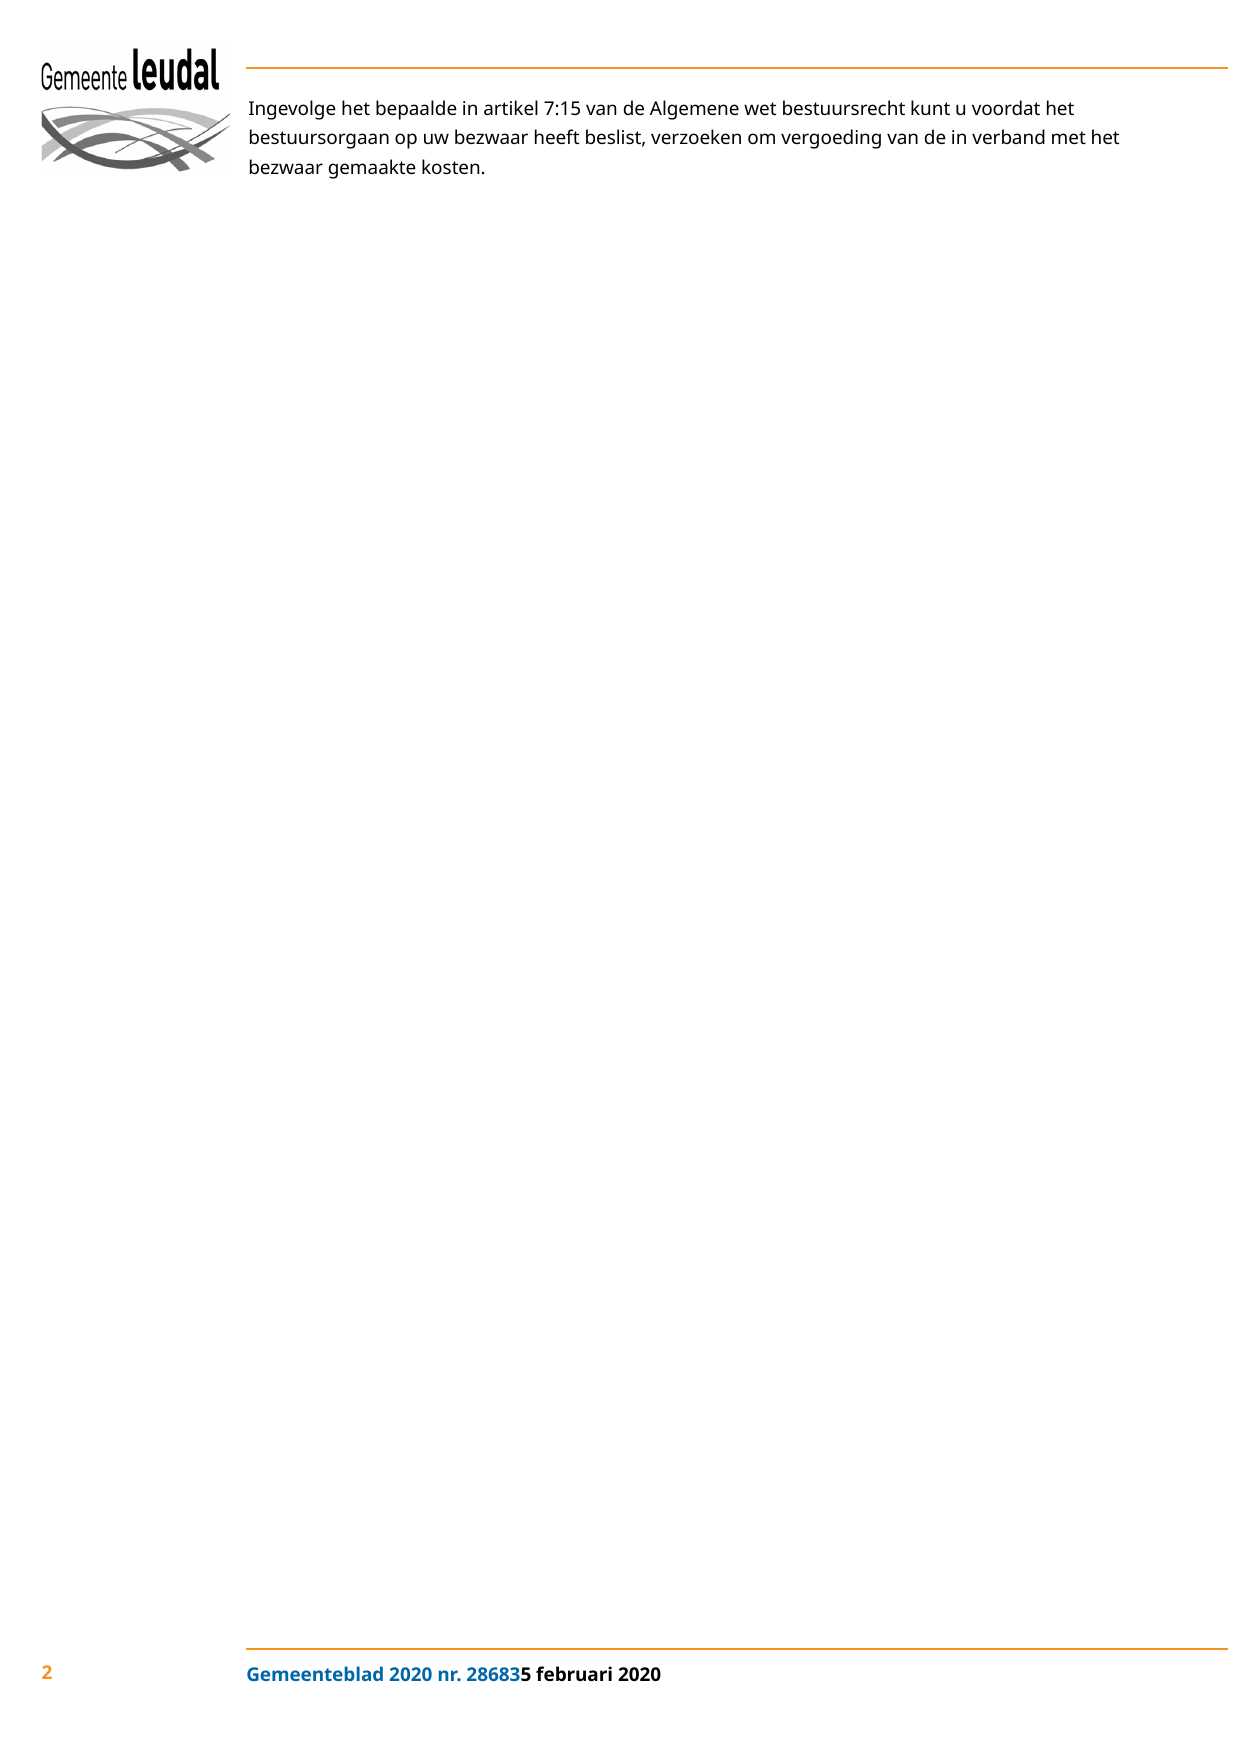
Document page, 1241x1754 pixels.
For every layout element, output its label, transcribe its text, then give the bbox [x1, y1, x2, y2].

picture [41, 47, 231, 172]
text Ingevolge het bepaalde in artikel 7:15 van de Algemene wet bestuursrecht kunt u voordat het bestuursorgaan op uw bezwaar heeft beslist, verzoeken om vergoeding van de in verband met het bezwaar gemaakte kosten. [248, 95, 1152, 180]
